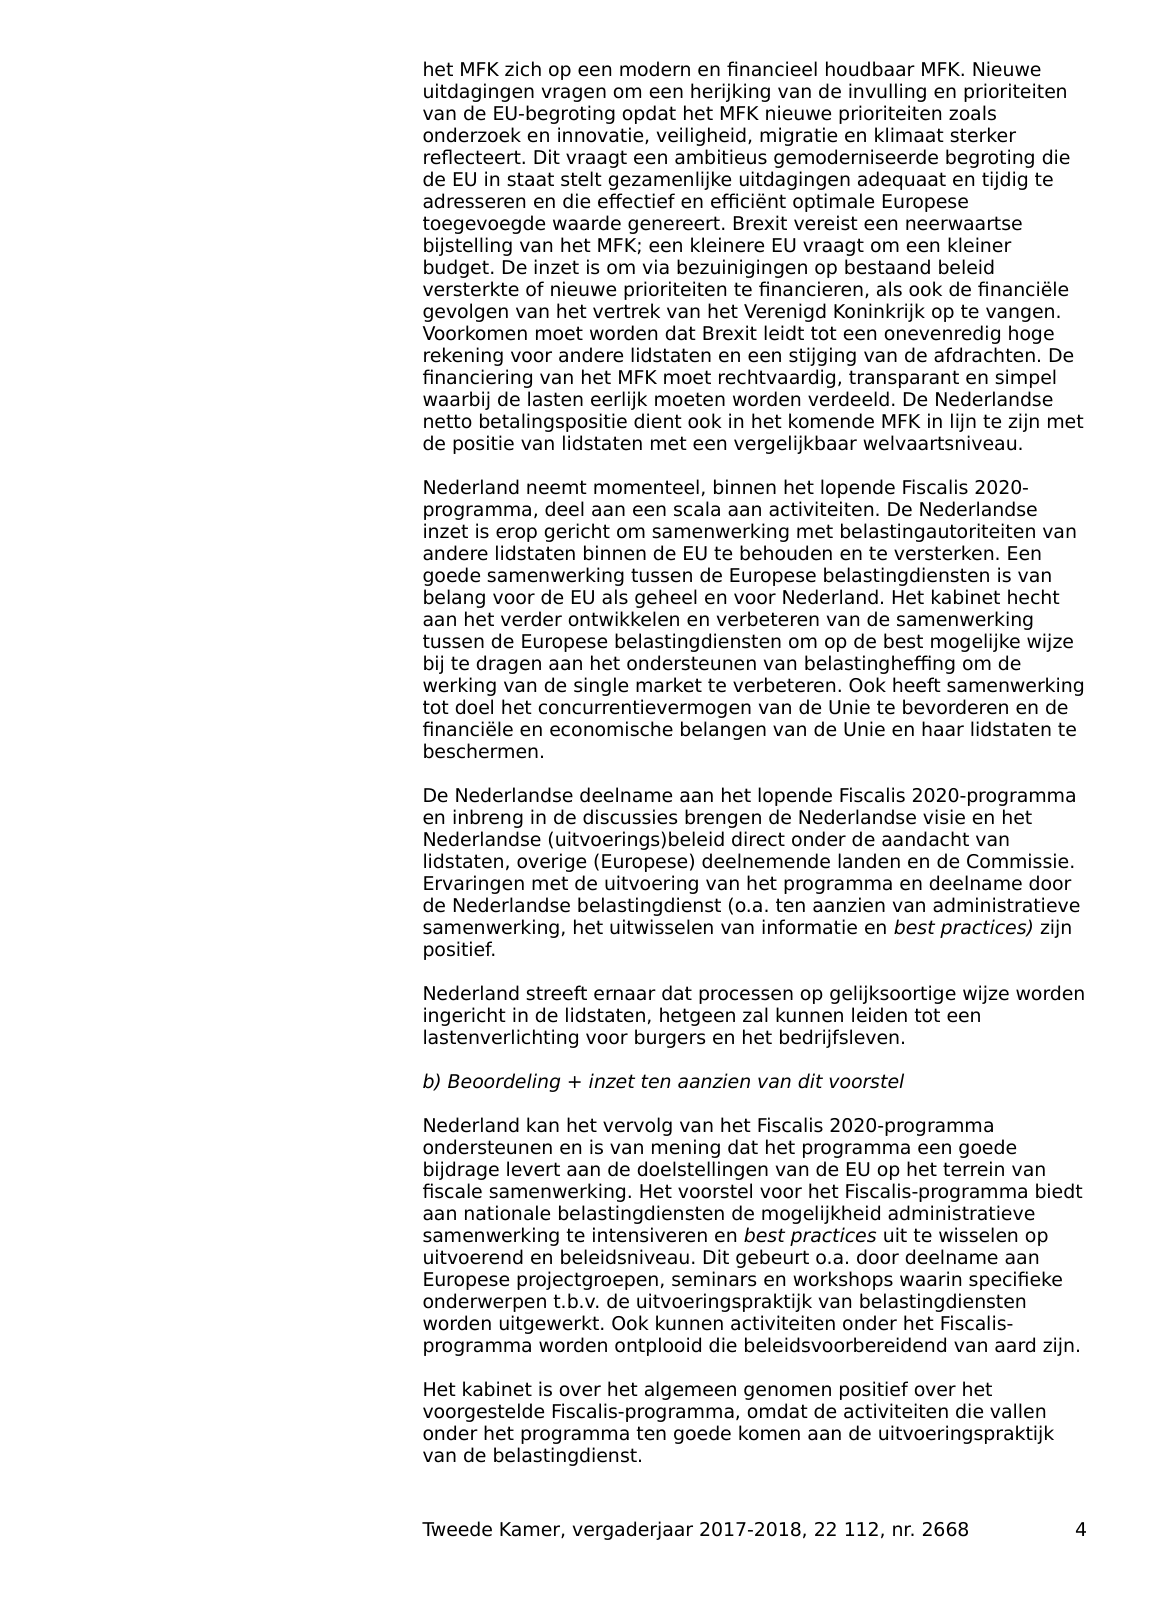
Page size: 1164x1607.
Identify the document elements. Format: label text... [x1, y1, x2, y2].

text De Nederlandse deelname aan het lopende Fiscalis 2020-programma en inbreng in de discussies brengen de Nederlandse visie en het Nederlandse (uitvoerings)beleid direct onder de aandacht van lidstaten, overige (Europese) deelnemende landen en de Commissie. Ervaringen met de uitvoering van het programma en deelname door de Nederlandse belastingdienst (o.a. ten aanzien van administratieve samenwerking, het uitwisselen van informatie en best practices) zijn positief. [422, 785, 1087, 961]
text Nederland kan het vervolg van het Fiscalis 2020-programma ondersteunen en is van mening dat het programma een goede bijdrage levert aan de doelstellingen van de EU op het terrein van fiscale samenwerking. Het voorstel voor het Fiscalis-programma biedt aan nationale belastingdiensten de mogelijkheid administratieve samenwerking te intensiveren en best practices uit te wisselen op uitvoerend en beleidsniveau. Dit gebeurt o.a. door deelname aan Europese projectgroepen, seminars en workshops waarin specifieke onderwerpen t.b.v. de uitvoeringspraktijk van belastingdiensten worden uitgewerkt. Ook kunnen activiteiten onder het Fiscalis-programma worden ontplooid die beleidsvoorbereidend van aard zijn. [422, 1115, 1087, 1357]
text Nederland neemt momenteel, binnen het lopende Fiscalis 2020-programma, deel aan een scala aan activiteiten. De Nederlandse inzet is erop gericht om samenwerking met belastingautoriteiten van andere lidstaten binnen de EU te behouden en te versterken. Een goede samenwerking tussen de Europese belastingdiensten is van belang voor de EU als geheel en voor Nederland. Het kabinet hecht aan het verder ontwikkelen en verbeteren van de samenwerking tussen de Europese belastingdiensten om op de best mogelijke wijze bij te dragen aan het ondersteunen van belastingheffing om de werking van de single market te verbeteren. Ook heeft samenwerking tot doel het concurrentievermogen van de Unie te bevorderen en de financiële en economische belangen van de Unie en haar lidstaten te beschermen. [422, 477, 1087, 763]
text Nederland streeft ernaar dat processen op gelijksoortige wijze worden ingericht in de lidstaten, hetgeen zal kunnen leiden tot een lastenverlichting voor burgers en het bedrijfsleven. [422, 983, 1087, 1049]
text Het kabinet is over het algemeen genomen positief over het voorgestelde Fiscalis-programma, omdat de activiteiten die vallen onder het programma ten goede komen aan de uitvoeringspraktijk van de belastingdienst. [422, 1379, 1087, 1467]
text het MFK zich op een modern en financieel houdbaar MFK. Nieuwe uitdagingen vragen om een herijking van de invulling en prioriteiten van de EU-begroting opdat het MFK nieuwe prioriteiten zoals onderzoek en innovatie, veiligheid, migratie en klimaat sterker reflecteert. Dit vraagt een ambitieus gemoderniseerde begroting die de EU in staat stelt gezamenlijke uitdagingen adequaat en tijdig te adresseren en die effectief en efficiënt optimale Europese toegevoegde waarde genereert. Brexit vereist een neerwaartse bijstelling van het MFK; een kleinere EU vraagt om een kleiner budget. De inzet is om via bezuinigingen op bestaand beleid versterkte of nieuwe prioriteiten te financieren, als ook de financiële gevolgen van het vertrek van het Verenigd Koninkrijk op te vangen. Voorkomen moet worden dat Brexit leidt tot een onevenredig hoge rekening voor andere lidstaten en een stijging van de afdrachten. De financiering van het MFK moet rechtvaardig, transparant en simpel waarbij de lasten eerlijk moeten worden verdeeld. De Nederlandse netto betalingspositie dient ook in het komende MFK in lijn te zijn met de positie van lidstaten met een vergelijkbaar welvaartsniveau. [422, 59, 1087, 455]
subtitle b) Beoordeling + inzet ten aanzien van dit voorstel [422, 1071, 1087, 1093]
